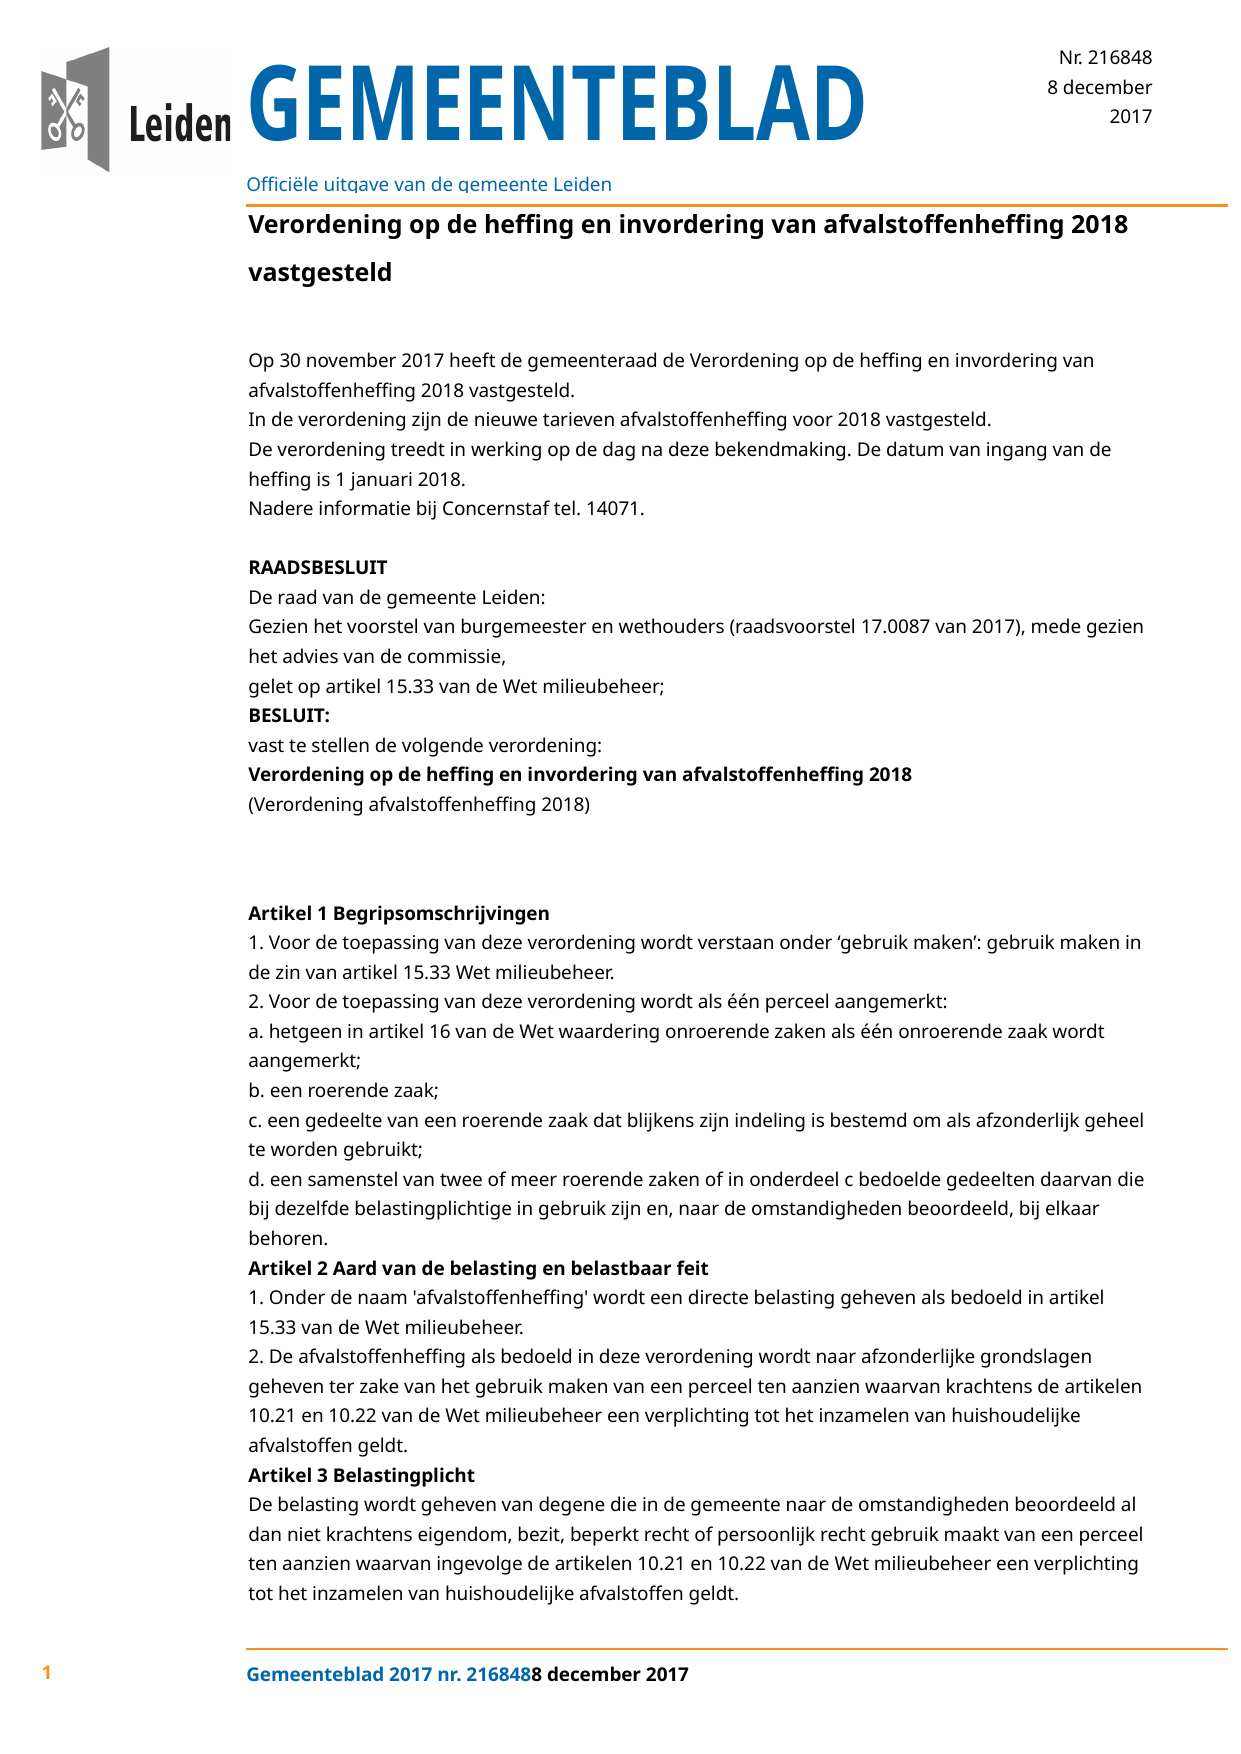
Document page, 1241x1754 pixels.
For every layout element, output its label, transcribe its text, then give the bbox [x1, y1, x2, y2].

text De raad van de gemeente Leiden: [248, 584, 1152, 610]
text BESLUIT: [248, 702, 1152, 728]
text Gezien het voorstel van burgemeester en wethouders (raadsvoorstel 17.0087 van 2017), mede gezien het advies van de commissie, [248, 614, 1152, 669]
text vast te stellen de volgende verordening: [248, 732, 1152, 758]
text 2. De afvalstoffenheffing als bedoeld in deze verordening wordt naar afzonderlijke grondslagen geheven ter zake van het gebruik maken van een perceel ten aanzien waarvan krachtens de artikelen 10.21 en 10.22 van de Wet milieubeheer een verplichting tot het inzamelen van huishoudelijke afvalstoffen geldt. [248, 1343, 1152, 1458]
text Nadere informatie bij Concernstaf tel. 14071. [248, 495, 1152, 521]
text c. een gedeelte van een roerende zaak dat blijkens zijn indeling is bestemd om als afzonderlijk geheel te worden gebruikt; [248, 1107, 1152, 1162]
text Op 30 november 2017 heeft de gemeenteraad de Verordening op de heffing en invordering van afvalstoffenheffing 2018 vastgesteld. [248, 347, 1152, 403]
text 1. Voor de toepassing van deze verordening wordt verstaan onder ‘gebruik maken’: gebruik maken in de zin van artikel 15.33 Wet milieubeheer. [248, 929, 1152, 984]
picture [41, 47, 231, 172]
text gelet op artikel 15.33 van de Wet milieubeheer; [248, 673, 1152, 699]
text Verordening op de heffing en invordering van afvalstoffenheffing 2018 [248, 762, 1152, 787]
text d. een samenstel van twee of meer roerende zaken of in onderdeel c bedoelde gedeelten daarvan die bij dezelfde belastingplichtige in gebruik zijn en, naar de omstandigheden beoordeeld, bij elkaar behoren. [248, 1166, 1152, 1251]
text Artikel 1 Begripsomschrijvingen [248, 900, 1152, 925]
text 2. Voor de toepassing van deze verordening wordt als één perceel aangemerkt: [248, 988, 1152, 1014]
text Artikel 2 Aard van de belasting en belastbaar feit [248, 1255, 1152, 1280]
text (Verordening afvalstoffenheffing 2018) [248, 791, 1152, 817]
text RAADSBESLUIT [248, 554, 1152, 580]
text De verordening treedt in werking op de dag na deze bekendmaking. De datum van ingang van de heffing is 1 januari 2018. [248, 436, 1152, 492]
text Verordening op de heffing en invordering van afvalstoffenheffing 2018 vastgesteld [248, 207, 1152, 288]
text b. een roerende zaak; [248, 1077, 1152, 1103]
text Artikel 3 Belastingplicht [248, 1462, 1152, 1487]
text De belasting wordt geheven van degene die in de gemeente naar de omstandigheden beoordeeld al dan niet krachtens eigendom, bezit, beperkt recht of persoonlijk recht gebruik maakt van een perceel ten aanzien waarvan ingevolge de artikelen 10.21 en 10.22 van de Wet milieubeheer een verplichting tot het inzamelen van huishoudelijke afvalstoffen geldt. [248, 1491, 1152, 1606]
text In de verordening zijn de nieuwe tarieven afvalstoffenheffing voor 2018 vastgesteld. [248, 407, 1152, 432]
text 1. Onder de naam 'afvalstoffenheffing' wordt een directe belasting geheven als bedoeld in artikel 15.33 van de Wet milieubeheer. [248, 1284, 1152, 1339]
text a. hetgeen in artikel 16 van de Wet waardering onroerende zaken als één onroerende zaak wordt aangemerkt; [248, 1018, 1152, 1073]
